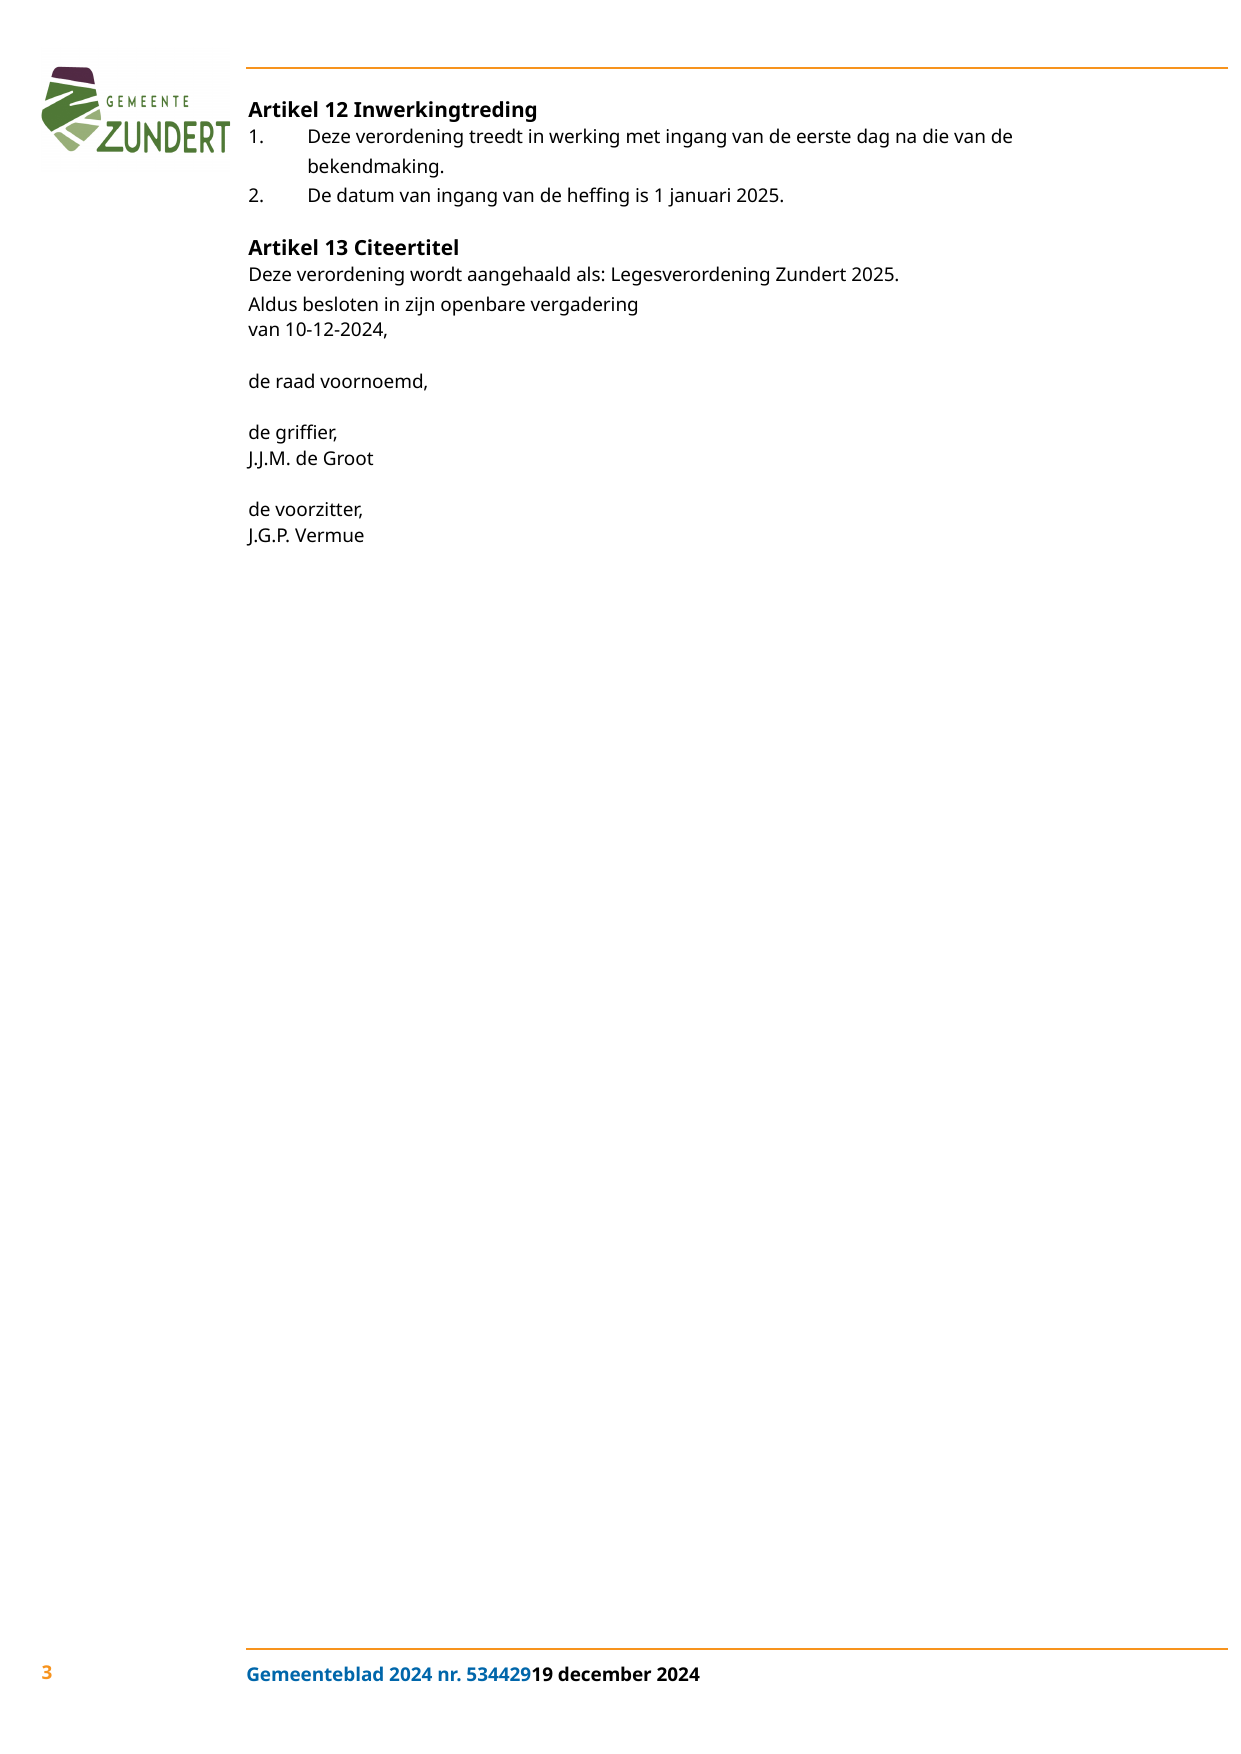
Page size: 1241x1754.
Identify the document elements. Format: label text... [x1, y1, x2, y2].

text Artikel 13 Citeertitel [248, 233, 1152, 261]
text Aldus besloten in zijn openbare vergadering [248, 291, 1152, 317]
text J.J.M. de Groot [248, 445, 1152, 471]
text van 10-12-2024, [248, 317, 1152, 342]
text de griffier, [248, 419, 1152, 445]
picture [41, 47, 231, 172]
list Deze verordening treedt in werking met ingang van de eerste dag na die van de bekendmaking. [248, 123, 1152, 178]
text Artikel 12 Inwerkingtreding [248, 95, 1152, 123]
text de voorzitter, [248, 497, 1152, 522]
text de raad voornoemd, [248, 368, 1152, 394]
text Deze verordening wordt aangehaald als: Legesverordening Zundert 2025. [248, 261, 1152, 287]
list De datum van ingang van de heffing is 1 januari 2025. [248, 182, 1152, 208]
text J.G.P. Vermue [248, 522, 1152, 548]
